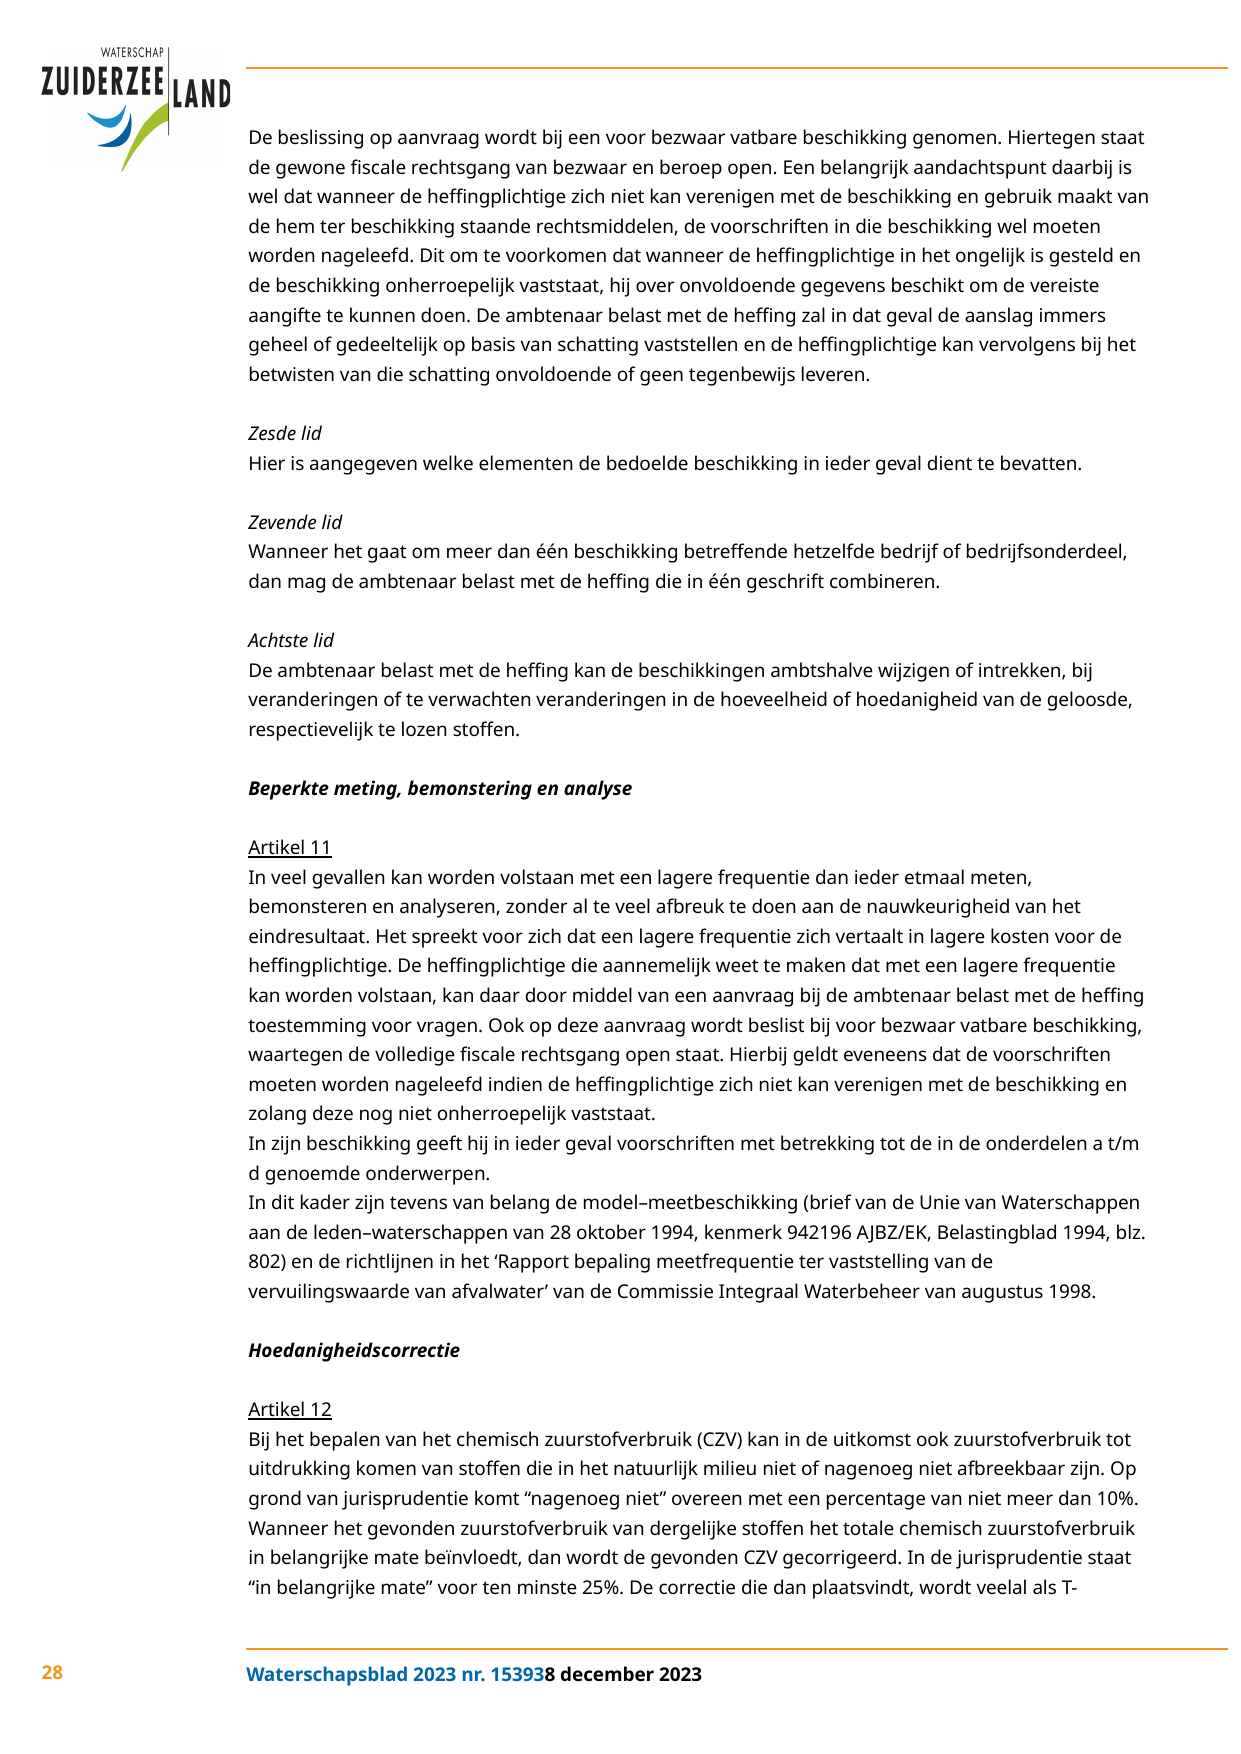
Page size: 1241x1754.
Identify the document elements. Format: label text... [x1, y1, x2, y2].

text Achtste lid [248, 627, 1152, 653]
text In dit kader zijn tevens van belang de model–meetbeschikking (brief van de Unie van Waterschappen aan de leden–waterschappen van 28 oktober 1994, kenmerk 942196 AJBZ/EK, Belastingblad 1994, blz. 802) en de richtlijnen in het ‘Rapport bepaling meetfrequentie ter vaststelling van de vervuilingswaarde van afvalwater’ van de Commissie Integraal Waterbeheer van augustus 1998. [248, 1189, 1152, 1304]
text Beperkte meting, bemonstering en analyse [248, 775, 1152, 801]
text Wanneer het gaat om meer dan één beschikking betreffende hetzelfde bedrijf of bedrijfsonderdeel, dan mag de ambtenaar belast met de heffing die in één geschrift combineren. [248, 538, 1152, 594]
text De ambtenaar belast met de heffing kan de beschikkingen ambtshalve wijzigen of intrekken, bij veranderingen of te verwachten veranderingen in de hoeveelheid of hoedanigheid van de geloosde, respectievelijk te lozen stoffen. [248, 657, 1152, 742]
picture [41, 47, 231, 172]
text Artikel 11 [248, 834, 1152, 860]
text Zevende lid [248, 509, 1152, 535]
text Hier is aangegeven welke elementen de bedoelde beschikking in ieder geval dient te bevatten. [248, 450, 1152, 476]
text Hoedanigheidscorrectie [248, 1337, 1152, 1363]
text Artikel 12 [248, 1396, 1152, 1422]
text Zesde lid [248, 420, 1152, 446]
text Bij het bepalen van het chemisch zuurstofverbruik (CZV) kan in de uitkomst ook zuurstofverbruik tot uitdrukking komen van stoffen die in het natuurlijk milieu niet of nagenoeg niet afbreekbaar zijn. Op grond van jurisprudentie komt “nagenoeg niet” overeen met een percentage van niet meer dan 10%. Wanneer het gevonden zuurstofverbruik van dergelijke stoffen het totale chemisch zuurstofverbruik in belangrijke mate beïnvloedt, dan wordt de gevonden CZV gecorrigeerd. In de jurisprudentie staat “in belangrijke mate” voor ten minste 25%. De correctie die dan plaatsvindt, wordt veelal als T- [248, 1426, 1152, 1600]
text In veel gevallen kan worden volstaan met een lagere frequentie dan ieder etmaal meten, bemonsteren en analyseren, zonder al te veel afbreuk te doen aan de nauwkeurigheid van het eindresultaat. Het spreekt voor zich dat een lagere frequentie zich vertaalt in lagere kosten voor de heffingplichtige. De heffingplichtige die aannemelijk weet te maken dat met een lagere frequentie kan worden volstaan, kan daar door middel van een aanvraag bij de ambtenaar belast met de heffing toestemming voor vragen. Ook op deze aanvraag wordt beslist bij voor bezwaar vatbare beschikking, waartegen de volledige fiscale rechtsgang open staat. Hierbij geldt eveneens dat de voorschriften moeten worden nageleefd indien de heffingplichtige zich niet kan verenigen met de beschikking en zolang deze nog niet onherroepelijk vaststaat. [248, 864, 1152, 1126]
text In zijn beschikking geeft hij in ieder geval voorschriften met betrekking tot de in de onderdelen a t/m d genoemde onderwerpen. [248, 1130, 1152, 1186]
text De beslissing op aanvraag wordt bij een voor bezwaar vatbare beschikking genomen. Hiertegen staat de gewone fiscale rechtsgang van bezwaar en beroep open. Een belangrijk aandachtspunt daarbij is wel dat wanneer de heffingplichtige zich niet kan verenigen met de beschikking en gebruik maakt van de hem ter beschikking staande rechtsmiddelen, de voorschriften in die beschikking wel moeten worden nageleefd. Dit om te voorkomen dat wanneer de heffingplichtige in het ongelijk is gesteld en de beschikking onherroepelijk vaststaat, hij over onvoldoende gegevens beschikt om de vereiste aangifte te kunnen doen. De ambtenaar belast met de heffing zal in dat geval de aanslag immers geheel of gedeeltelijk op basis van schatting vaststellen en de heffingplichtige kan vervolgens bij het betwisten van die schatting onvoldoende of geen tegenbewijs leveren. [248, 124, 1152, 387]
